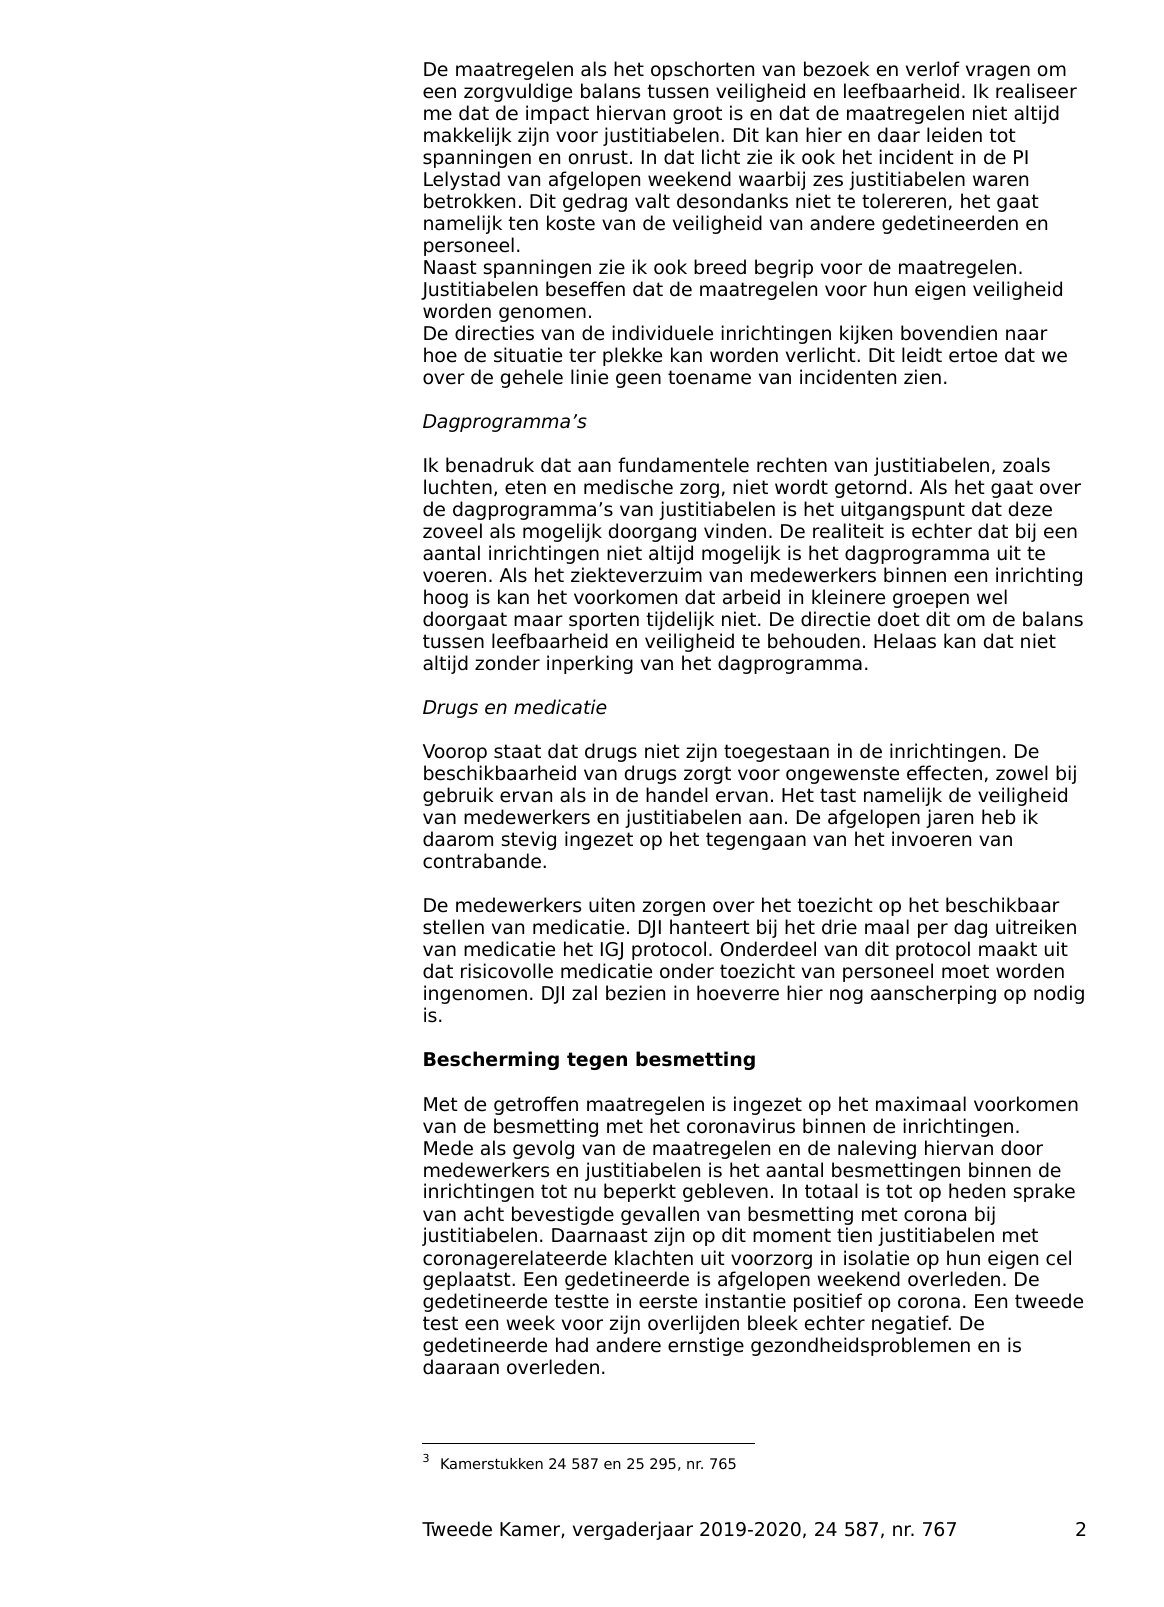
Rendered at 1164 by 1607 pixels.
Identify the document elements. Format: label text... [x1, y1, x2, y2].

subtitle Dagprogramma’s [422, 411, 1087, 433]
text Voorop staat dat drugs niet zijn toegestaan in de inrichtingen. De beschikbaarheid van drugs zorgt voor ongewenste effecten, zowel bij gebruik ervan als in de handel ervan. Het tast namelijk de veiligheid van medewerkers en justitiabelen aan. De afgelopen jaren heb ik daarom stevig ingezet op het tegengaan van het invoeren van contrabande. [422, 741, 1087, 873]
text Naast spanningen zie ik ook breed begrip voor de maatregelen. Justitiabelen beseffen dat de maatregelen voor hun eigen veiligheid worden genomen. [422, 257, 1087, 323]
text Kamerstukken 24 587 en 25 295, nr. 765 [422, 1452, 1087, 1474]
subtitle Bescherming tegen besmetting [422, 1049, 1087, 1071]
text De directies van de individuele inrichtingen kijken bovendien naar hoe de situatie ter plekke kan worden verlicht. Dit leidt ertoe dat we over de gehele linie geen toename van incidenten zien. [422, 323, 1087, 389]
text Ik benadruk dat aan fundamentele rechten van justitiabelen, zoals luchten, eten en medische zorg, niet wordt getornd. Als het gaat over de dagprogramma’s van justitiabelen is het uitgangspunt dat deze zoveel als mogelijk doorgang vinden. De realiteit is echter dat bij een aantal inrichtingen niet altijd mogelijk is het dagprogramma uit te voeren. Als het ziekteverzuim van medewerkers binnen een inrichting hoog is kan het voorkomen dat arbeid in kleinere groepen wel doorgaat maar sporten tijdelijk niet. De directie doet dit om de balans tussen leefbaarheid en veiligheid te behouden. Helaas kan dat niet altijd zonder inperking van het dagprogramma. [422, 455, 1087, 675]
text Mede als gevolg van de maatregelen en de naleving hiervan door medewerkers en justitiabelen is het aantal besmettingen binnen de inrichtingen tot nu beperkt gebleven. In totaal is tot op heden sprake van acht bevestigde gevallen van besmetting met corona bij justitiabelen. Daarnaast zijn op dit moment tien justitiabelen met coronagerelateerde klachten uit voorzorg in isolatie op hun eigen cel geplaatst. Een gedetineerde is afgelopen weekend overleden. De gedetineerde testte in eerste instantie positief op corona. Een tweede test een week voor zijn overlijden bleek echter negatief. De gedetineerde had andere ernstige gezondheidsproblemen en is daaraan overleden. [422, 1137, 1087, 1379]
text De medewerkers uiten zorgen over het toezicht op het beschikbaar stellen van medicatie. DJI hanteert bij het drie maal per dag uitreiken van medicatie het IGJ protocol. Onderdeel van dit protocol maakt uit dat risicovolle medicatie onder toezicht van personeel moet worden ingenomen. DJI zal bezien in hoeverre hier nog aanscherping op nodig is. [422, 895, 1087, 1027]
text Met de getroffen maatregelen is ingezet op het maximaal voorkomen van de besmetting met het coronavirus binnen de inrichtingen. [422, 1093, 1087, 1137]
text De maatregelen als het opschorten van bezoek en verlof vragen om een zorgvuldige balans tussen veiligheid en leefbaarheid. Ik realiseer me dat de impact hiervan groot is en dat de maatregelen niet altijd makkelijk zijn voor justitiabelen. Dit kan hier en daar leiden tot spanningen en onrust. In dat licht zie ik ook het incident in de PI Lelystad van afgelopen weekend waarbij zes justitiabelen waren betrokken. Dit gedrag valt desondanks niet te tolereren, het gaat namelijk ten koste van de veiligheid van andere gedetineerden en personeel. [422, 59, 1087, 257]
subtitle Drugs en medicatie [422, 697, 1087, 719]
